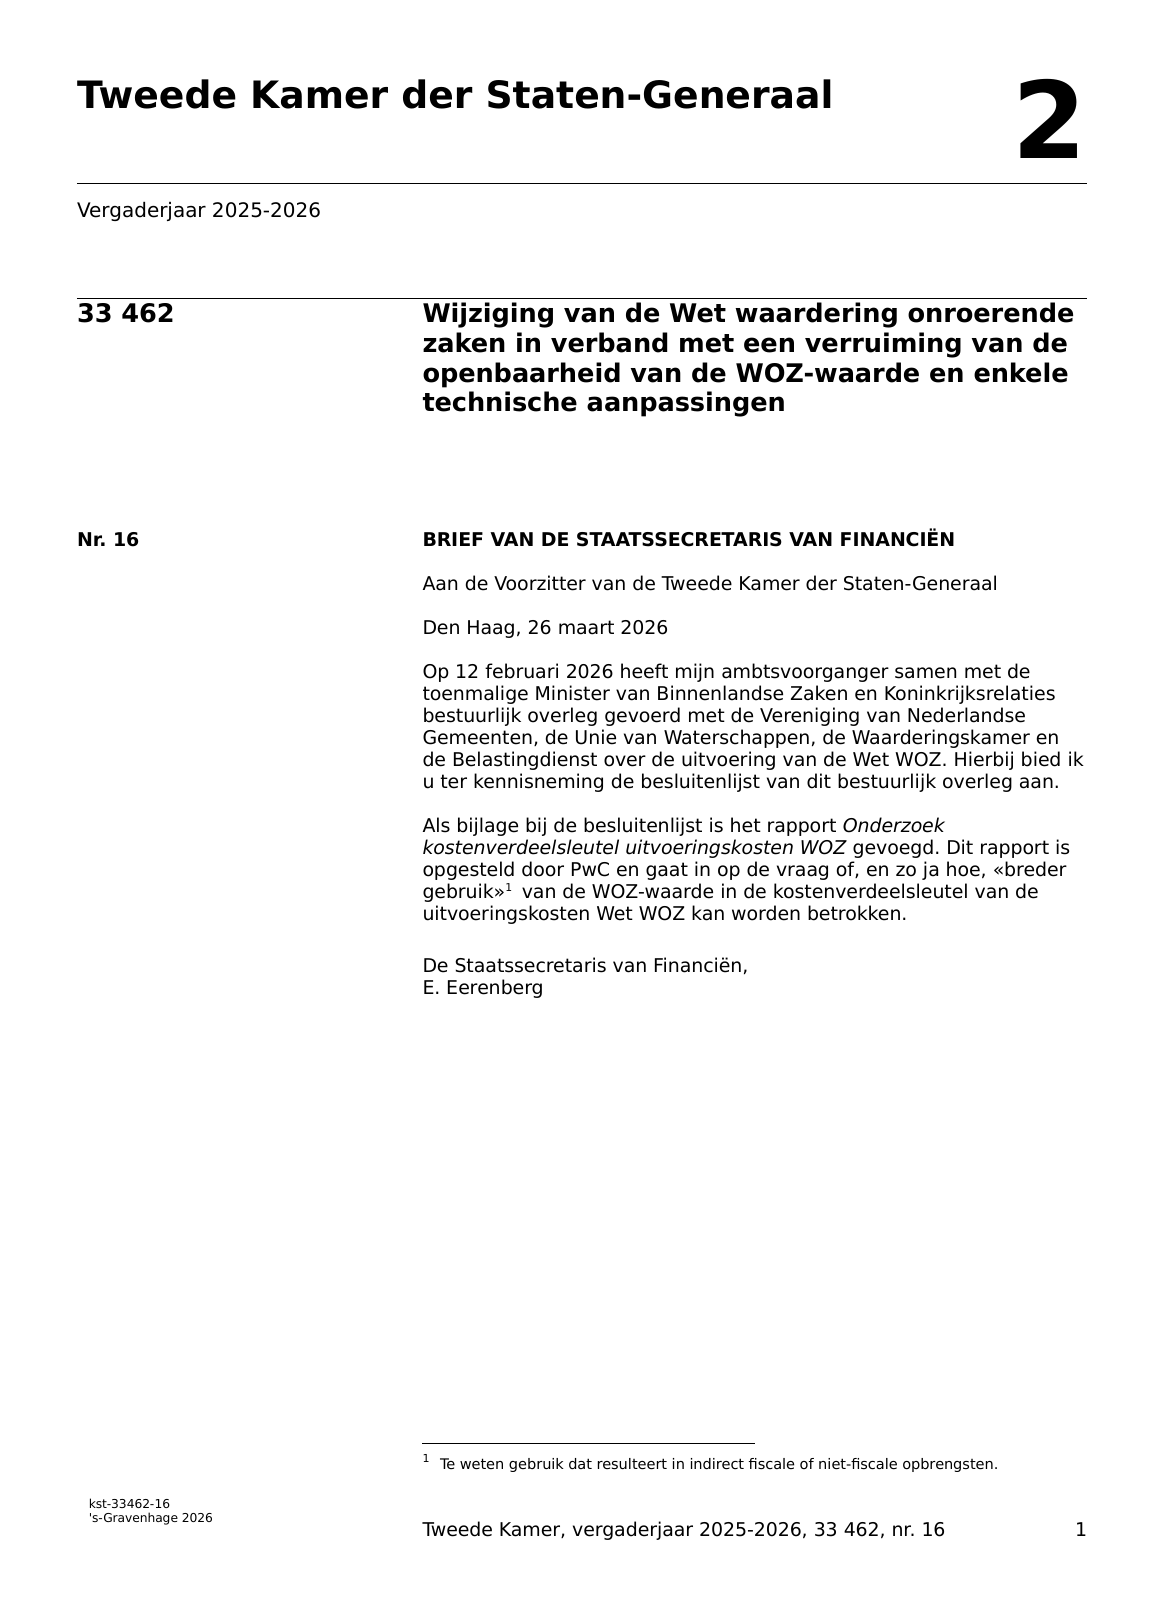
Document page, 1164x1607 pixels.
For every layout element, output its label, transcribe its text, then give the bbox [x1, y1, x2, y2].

table_header 2 [886, 59, 1087, 183]
text Als bijlage bij de besluitenlijst is het rapport Onderzoek kostenverdeelsleutel uitvoeringskosten WOZ gevoegd. Dit rapport is opgesteld door PwC en gaat in op de vraag of, en zo ja hoe, «breder gebruik» van de WOZ-waarde in de kostenverdeelsleutel van de uitvoeringskosten Wet WOZ kan worden betrokken. [422, 815, 1087, 925]
text Aan de Voorzitter van de Tweede Kamer der Staten-Generaal [422, 573, 1087, 595]
text kst-33462-16 [88, 1497, 323, 1511]
table_cell Vergaderjaar 2025-2026 [77, 184, 1087, 298]
text 's-Gravenhage 2026 [88, 1511, 323, 1525]
text Op 12 februari 2026 heeft mijn ambtsvoorganger samen met de toenmalige Minister van Binnenlandse Zaken en Koninkrijksrelaties bestuurlijk overleg gevoerd met de Vereniging van Nederlandse Gemeenten, de Unie van Waterschappen, de Waarderingskamer en de Belastingdienst over de uitvoering van de Wet WOZ. Hierbij bied ik u ter kennisneming de besluitenlijst van dit bestuurlijk overleg aan. [422, 661, 1087, 793]
subtitle Nr. 16 BRIEF VAN DE STAATSSECRETARIS VAN FINANCIËN [77, 529, 1087, 551]
text Te weten gebruik dat resulteert in indirect fiscale of niet-fiscale opbrengsten. [422, 1452, 1087, 1474]
subtitle 33 462 Wijziging van de Wet waardering onroerende zaken in verband met een verruiming van de openbaarheid van de WOZ-waarde en enkele technische aanpassingen [77, 299, 1087, 418]
text Den Haag, 26 maart 2026 [422, 617, 1087, 639]
text De Staatssecretaris van Financiën, E. Eerenberg [422, 955, 1087, 999]
table_header Tweede Kamer der Staten-Generaal [77, 59, 886, 183]
